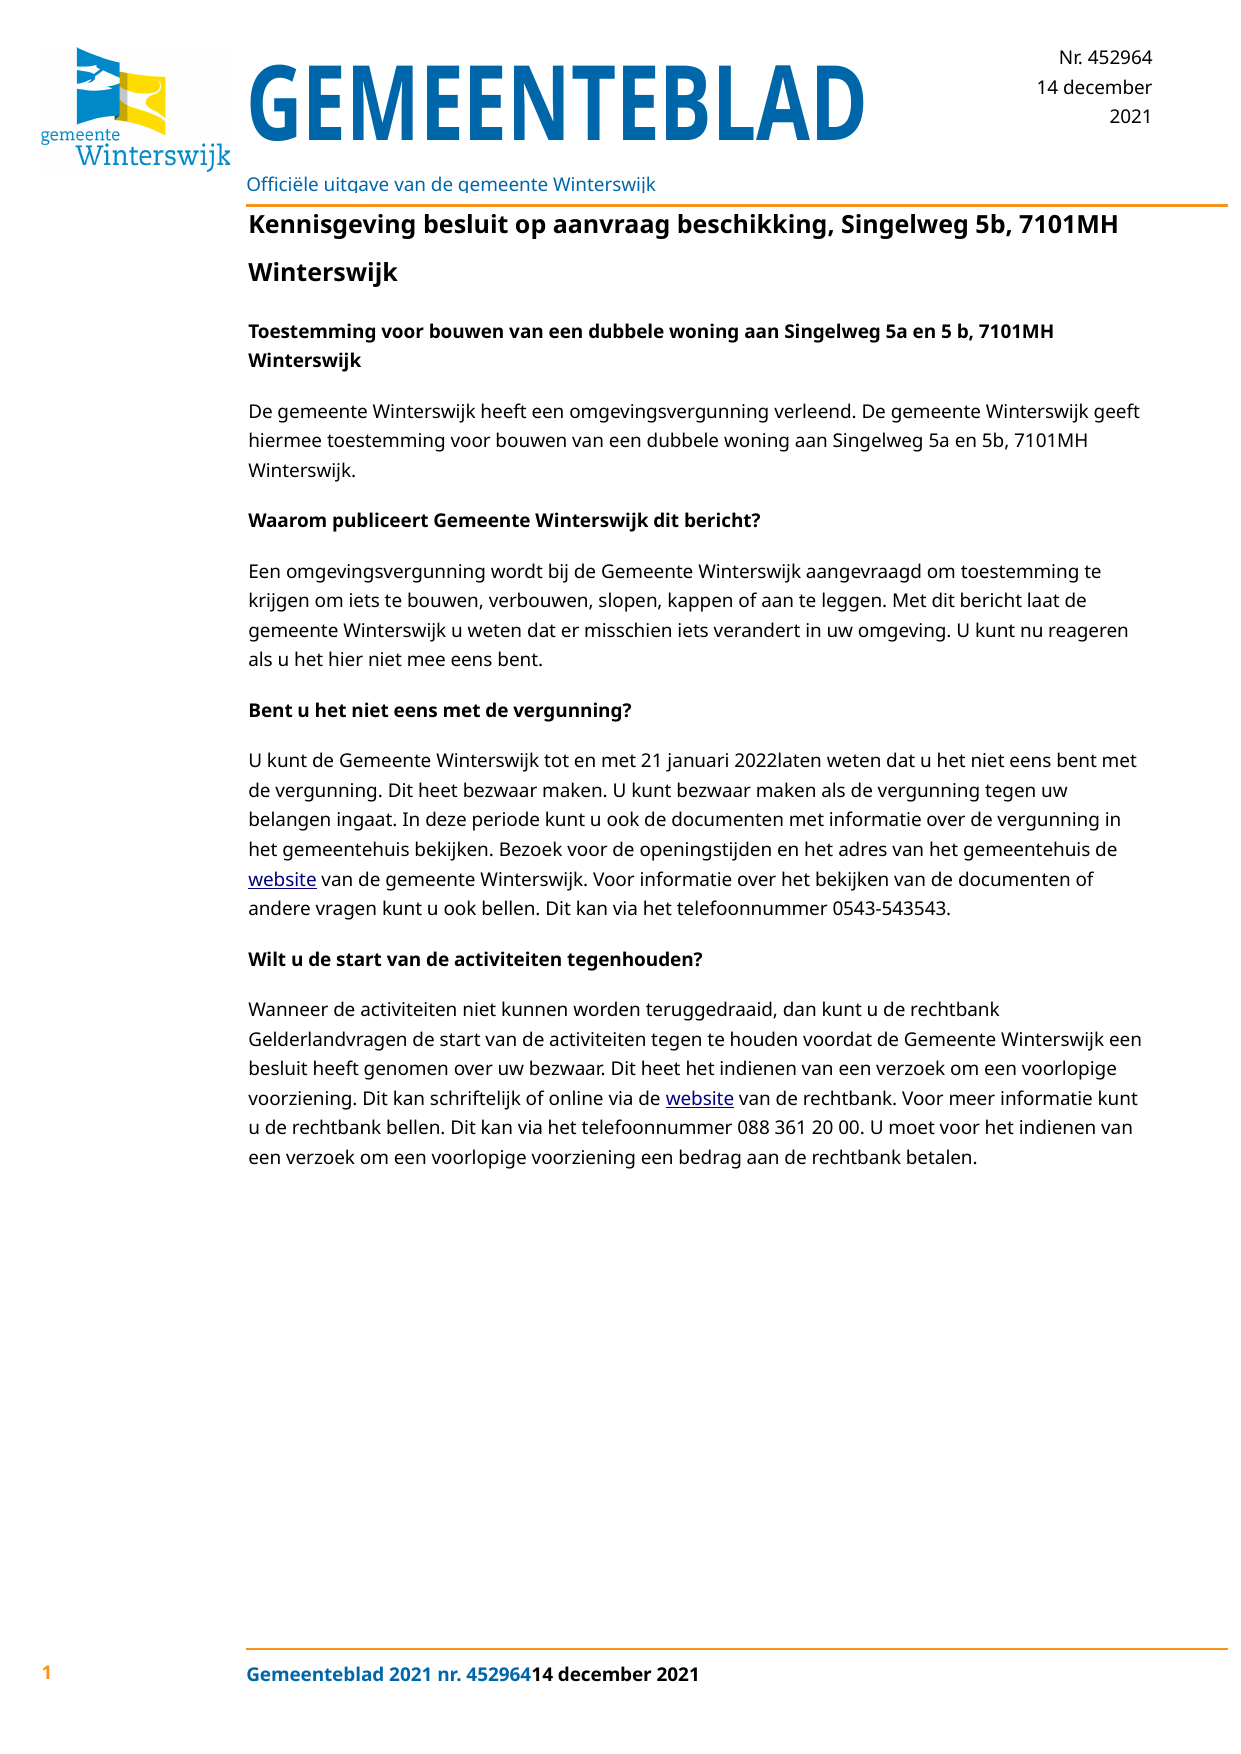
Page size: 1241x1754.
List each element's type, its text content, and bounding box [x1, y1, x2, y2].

text U kunt de Gemeente Winterswijk tot en met 21 januari 2022laten weten dat u het niet eens bent met de vergunning. Dit heet bezwaar maken. U kunt bezwaar maken als de vergunning tegen uw belangen ingaat. In deze periode kunt u ook de documenten met informatie over de vergunning in het gemeentehuis bekijken. Bezoek voor de openingstijden en het adres van het gemeentehuis de website van de gemeente Winterswijk. Voor informatie over het bekijken van de documenten of andere vragen kunt u ook bellen. Dit kan via het telefoonnummer 0543-543543. [248, 747, 1152, 921]
text Toestemming voor bouwen van een dubbele woning aan Singelweg 5a en 5 b, 7101MH Winterswijk [248, 318, 1152, 373]
text Bent u het niet eens met de vergunning? [248, 697, 1152, 723]
text Kennisgeving besluit op aanvraag beschikking, Singelweg 5b, 7101MH Winterswijk [248, 207, 1152, 288]
text Wilt u de start van de activiteiten tegenhouden? [248, 946, 1152, 972]
text Een omgevingsvergunning wordt bij de Gemeente Winterswijk aangevraagd om toestemming te krijgen om iets te bouwen, verbouwen, slopen, kappen of aan te leggen. Met dit bericht laat de gemeente Winterswijk u weten dat er misschien iets verandert in uw omgeving. U kunt nu reageren als u het hier niet mee eens bent. [248, 558, 1152, 672]
picture [225, 153, 231, 162]
picture [41, 47, 231, 172]
text Waarom publiceert Gemeente Winterswijk dit bericht? [248, 507, 1152, 533]
text De gemeente Winterswijk heeft een omgevingsvergunning verleend. De gemeente Winterswijk geeft hiermee toestemming voor bouwen van een dubbele woning aan Singelweg 5a en 5b, 7101MH Winterswijk. [248, 398, 1152, 483]
text Wanneer de activiteiten niet kunnen worden teruggedraaid, dan kunt u de rechtbank Gelderlandvragen de start van de activiteiten tegen te houden voordat de Gemeente Winterswijk een besluit heeft genomen over uw bezwaar. Dit heet het indienen van een verzoek om een voorlopige voorziening. Dit kan schriftelijk of online via de website van de rechtbank. Voor meer informatie kunt u de rechtbank bellen. Dit kan via het telefoonnummer 088 361 20 00. U moet voor het indienen van een verzoek om een voorlopige voorziening een bedrag aan de rechtbank betalen. [248, 996, 1152, 1170]
